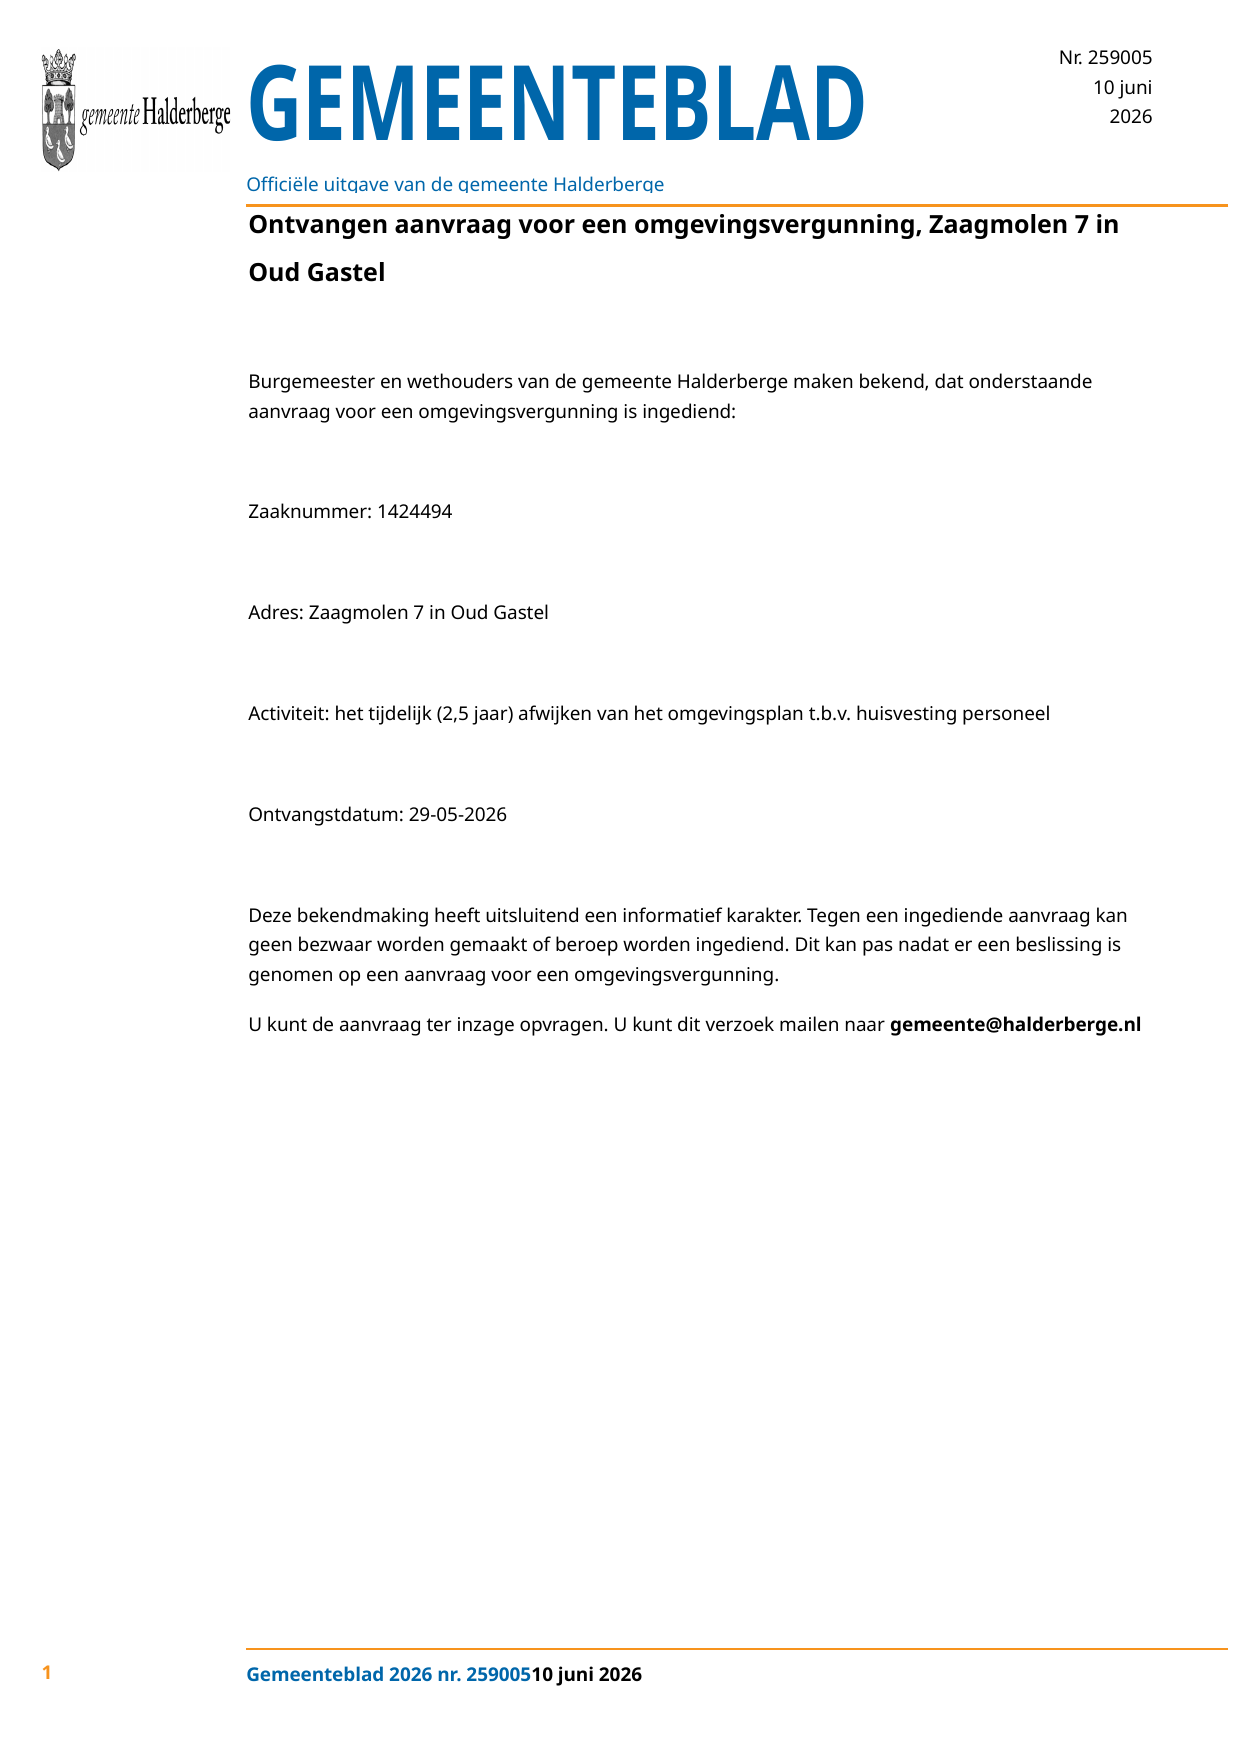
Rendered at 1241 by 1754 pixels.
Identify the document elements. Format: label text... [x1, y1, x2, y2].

text Deze bekendmaking heeft uitsluitend een informatief karakter. Tegen een ingediende aanvraag kan geen bezwaar worden gemaakt of beroep worden ingediend. Dit kan pas nadat er een beslissing is genomen op een aanvraag voor een omgevingsvergunning. [248, 902, 1152, 987]
text Activiteit: het tijdelijk (2,5 jaar) afwijken van het omgevingsplan t.b.v. huisvesting personeel [248, 700, 1152, 726]
text Adres: Zaagmolen 7 in Oud Gastel [248, 599, 1152, 625]
text Zaaknummer: 1424494 [248, 499, 1152, 524]
text Ontvangen aanvraag voor een omgevingsvergunning, Zaagmolen 7 in Oud Gastel [248, 207, 1152, 288]
text U kunt de aanvraag ter inzage opvragen. U kunt dit verzoek mailen naar gemeente@halderberge.nl [248, 1012, 1152, 1037]
text Burgemeester en wethouders van de gemeente Halderberge maken bekend, dat onderstaande aanvraag voor een omgevingsvergunning is ingediend: [248, 368, 1152, 424]
picture [41, 47, 231, 172]
text Ontvangstdatum: 29-05-2026 [248, 801, 1152, 827]
